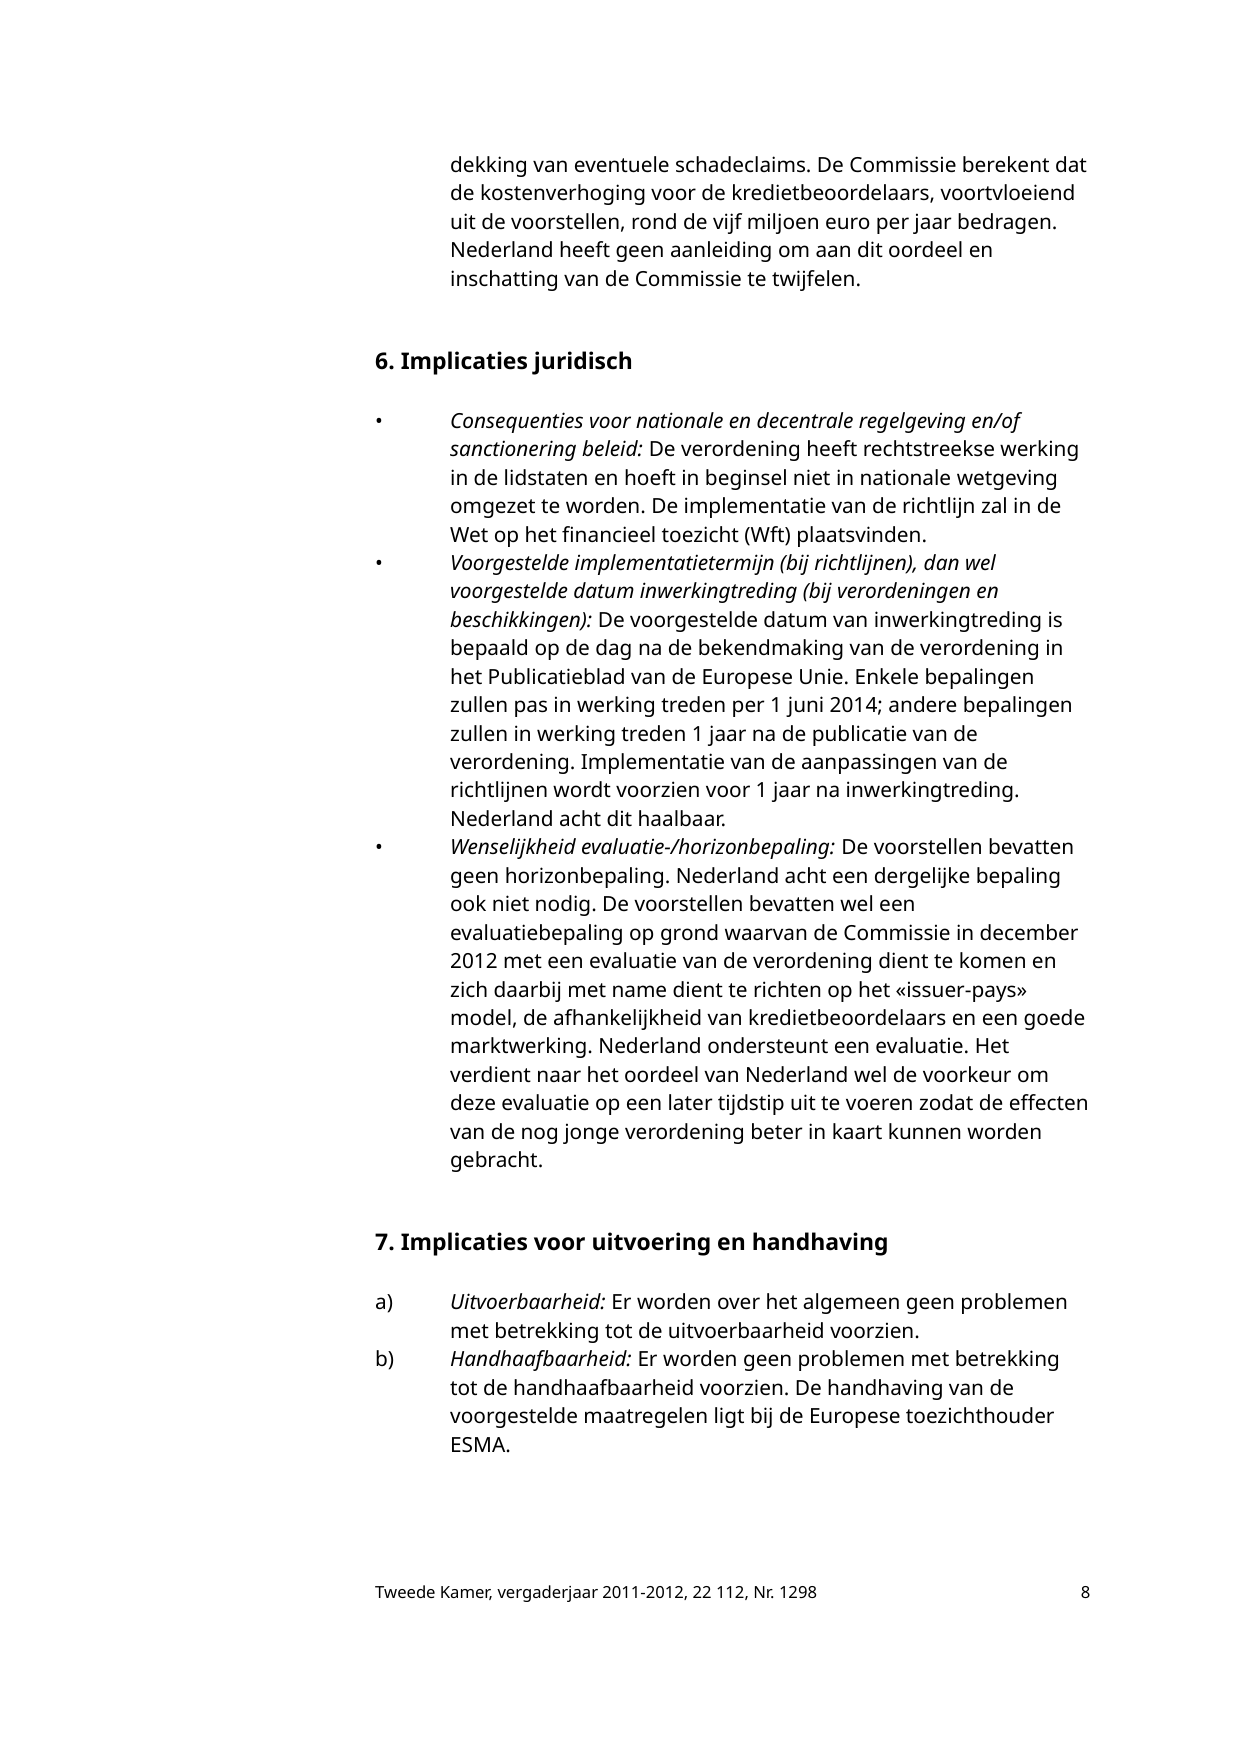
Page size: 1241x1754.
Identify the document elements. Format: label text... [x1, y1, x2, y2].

list Handhaafbaarheid: Er worden geen problemen met betrekking tot de handhaafbaarheid voorzien. De handhaving van de voorgestelde maatregelen ligt bij de Europese toezichthouder ESMA. [375, 1344, 1090, 1458]
list dekking van eventuele schadeclaims. De Commissie berekent dat de kostenverhoging voor de kredietbeoordelaars, voortvloeiend uit de voorstellen, rond de vijf miljoen euro per jaar bedragen. Nederland heeft geen aanleiding om aan dit oordeel en inschatting van de Commissie te twijfelen. [375, 150, 1090, 292]
list Uitvoerbaarheid: Er worden over het algemeen geen problemen met betrekking tot de uitvoerbaarheid voorzien. [375, 1287, 1090, 1344]
subtitle 7. Implicaties voor uitvoering en handhaving [375, 1226, 1090, 1257]
list Voorgestelde implementatietermijn (bij richtlijnen), dan wel voorgestelde datum inwerkingtreding (bij verordeningen en beschikkingen): De voorgestelde datum van inwerkingtreding is bepaald op de dag na de bekendmaking van de verordening in het Publicatieblad van de Europese Unie. Enkele bepalingen zullen pas in werking treden per 1 juni 2014; andere bepalingen zullen in werking treden 1 jaar na de publicatie van de verordening. Implementatie van de aanpassingen van de richtlijnen wordt voorzien voor 1 jaar na inwerkingtreding. Nederland acht dit haalbaar. [375, 548, 1090, 832]
list Wenselijkheid evaluatie-/horizonbepaling: De voorstellen bevatten geen horizonbepaling. Nederland acht een dergelijke bepaling ook niet nodig. De voorstellen bevatten wel een evaluatiebepaling op grond waarvan de Commissie in december 2012 met een evaluatie van de verordening dient te komen en zich daarbij met name dient te richten op het «issuer-pays» model, de afhankelijkheid van kredietbeoordelaars en een goede marktwerking. Nederland ondersteunt een evaluatie. Het verdient naar het oordeel van Nederland wel de voorkeur om deze evaluatie op een later tijdstip uit te voeren zodat de effecten van de nog jonge verordening beter in kaart kunnen worden gebracht. [375, 832, 1090, 1174]
list Consequenties voor nationale en decentrale regelgeving en/of sanctionering beleid: De verordening heeft rechtstreekse werking in de lidstaten en hoeft in beginsel niet in nationale wetgeving omgezet te worden. De implementatie van de richtlijn zal in de Wet op het financieel toezicht (Wft) plaatsvinden. [375, 406, 1090, 548]
subtitle 6. Implicaties juridisch [375, 345, 1090, 376]
